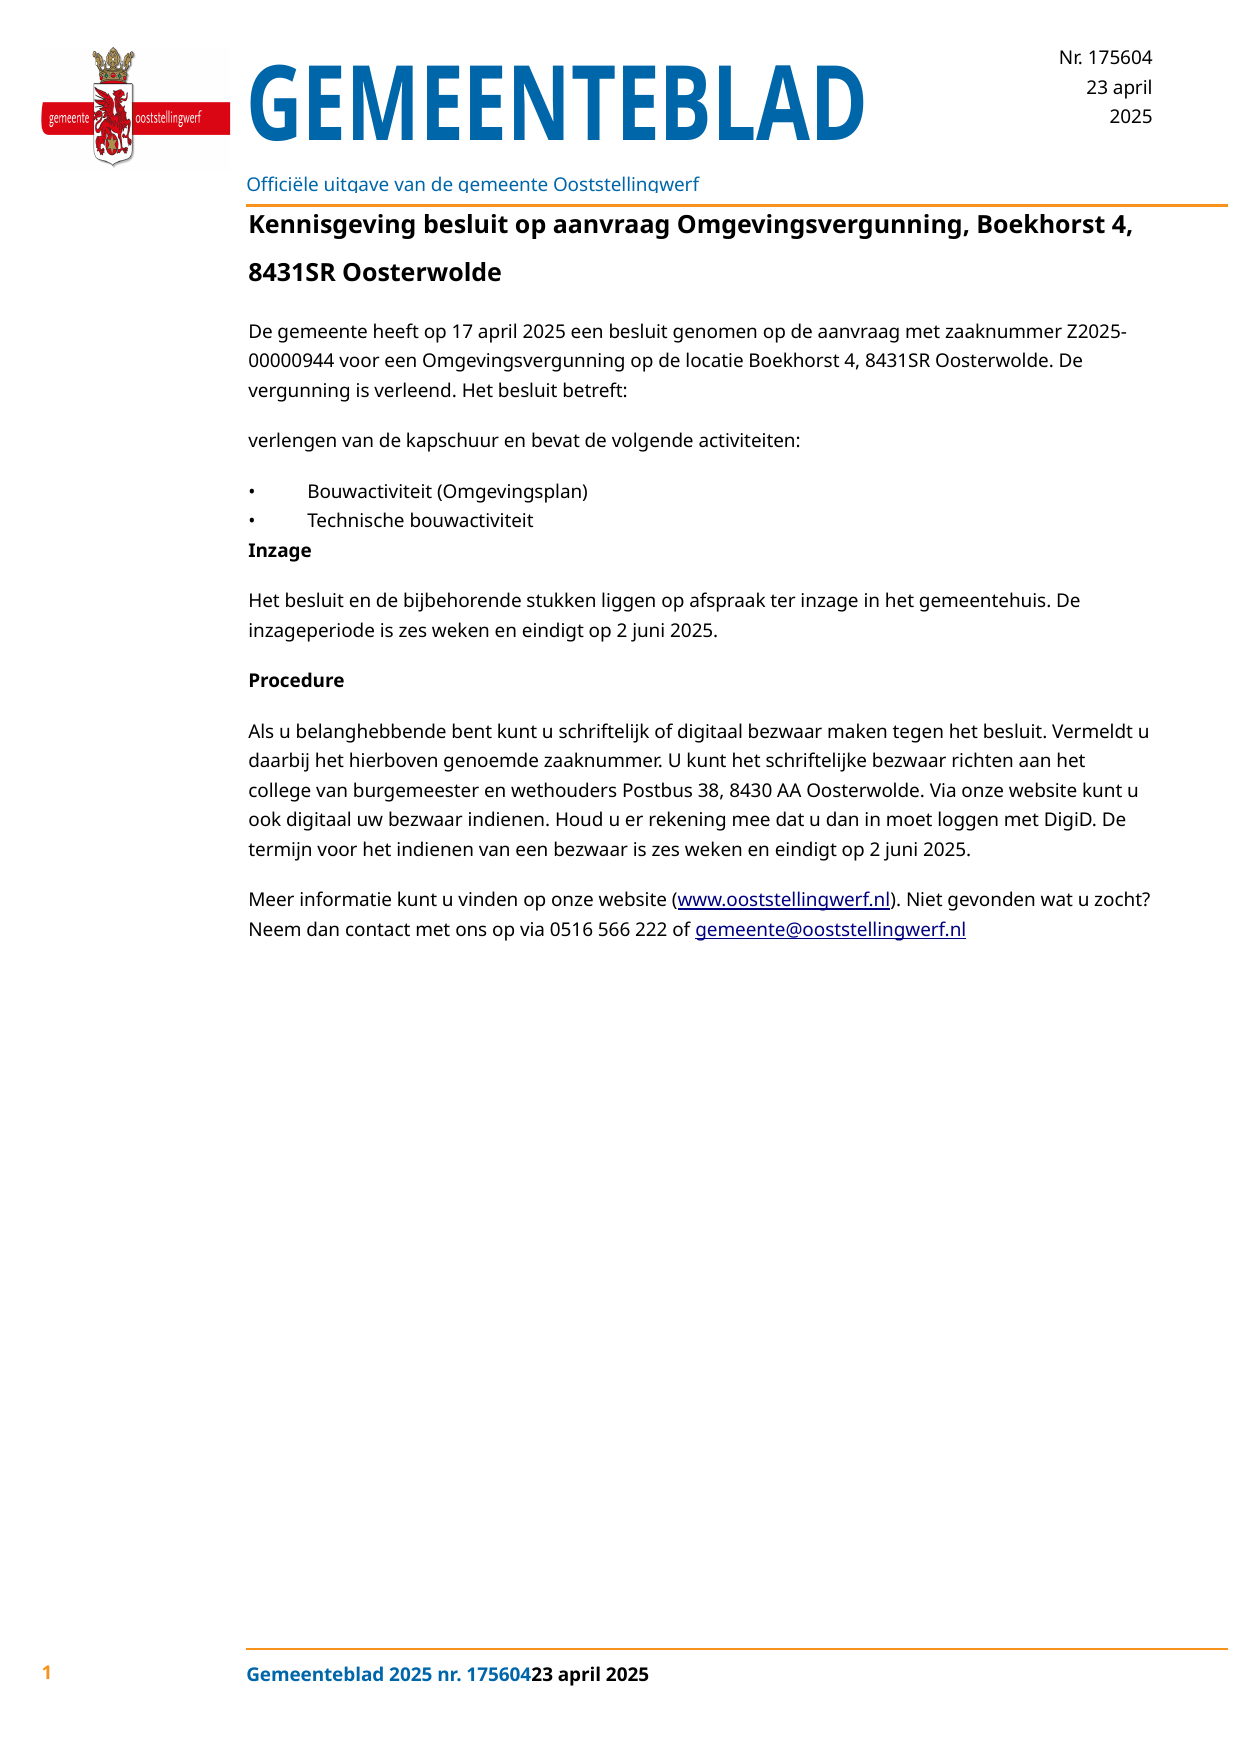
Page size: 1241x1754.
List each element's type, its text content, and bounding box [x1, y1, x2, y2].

text Procedure [248, 667, 1152, 693]
text Meer informatie kunt u vinden op onze website (www.ooststellingwerf.nl). Niet gevonden wat u zocht? Neem dan contact met ons op via 0516 566 222 of gemeente@ooststellingwerf.nl [248, 887, 1152, 942]
text Kennisgeving besluit op aanvraag Omgevingsvergunning, Boekhorst 4, 8431SR Oosterwolde [248, 207, 1152, 288]
list Technische bouwactiviteit [248, 507, 1152, 533]
text De gemeente heeft op 17 april 2025 een besluit genomen op de aanvraag met zaaknummer Z2025-00000944 voor een Omgevingsvergunning op de locatie Boekhorst 4, 8431SR Oosterwolde. De vergunning is verleend. Het besluit betreft: [248, 318, 1152, 403]
picture [41, 47, 231, 172]
text Inzage [248, 537, 1152, 563]
text verlengen van de kapschuur en bevat de volgende activiteiten: [248, 427, 1152, 453]
text Het besluit en de bijbehorende stukken liggen op afspraak ter inzage in het gemeentehuis. De inzageperiode is zes weken en eindigt op 2 juni 2025. [248, 587, 1152, 643]
text Als u belanghebbende bent kunt u schriftelijk of digitaal bezwaar maken tegen het besluit. Vermeldt u daarbij het hierboven genoemde zaaknummer. U kunt het schriftelijke bezwaar richten aan het college van burgemeester en wethouders Postbus 38, 8430 AA Oosterwolde. Via onze website kunt u ook digitaal uw bezwaar indienen. Houd u er rekening mee dat u dan in moet loggen met DigiD. De termijn voor het indienen van een bezwaar is zes weken en eindigt op 2 juni 2025. [248, 718, 1152, 862]
list Bouwactiviteit (Omgevingsplan) [248, 478, 1152, 504]
